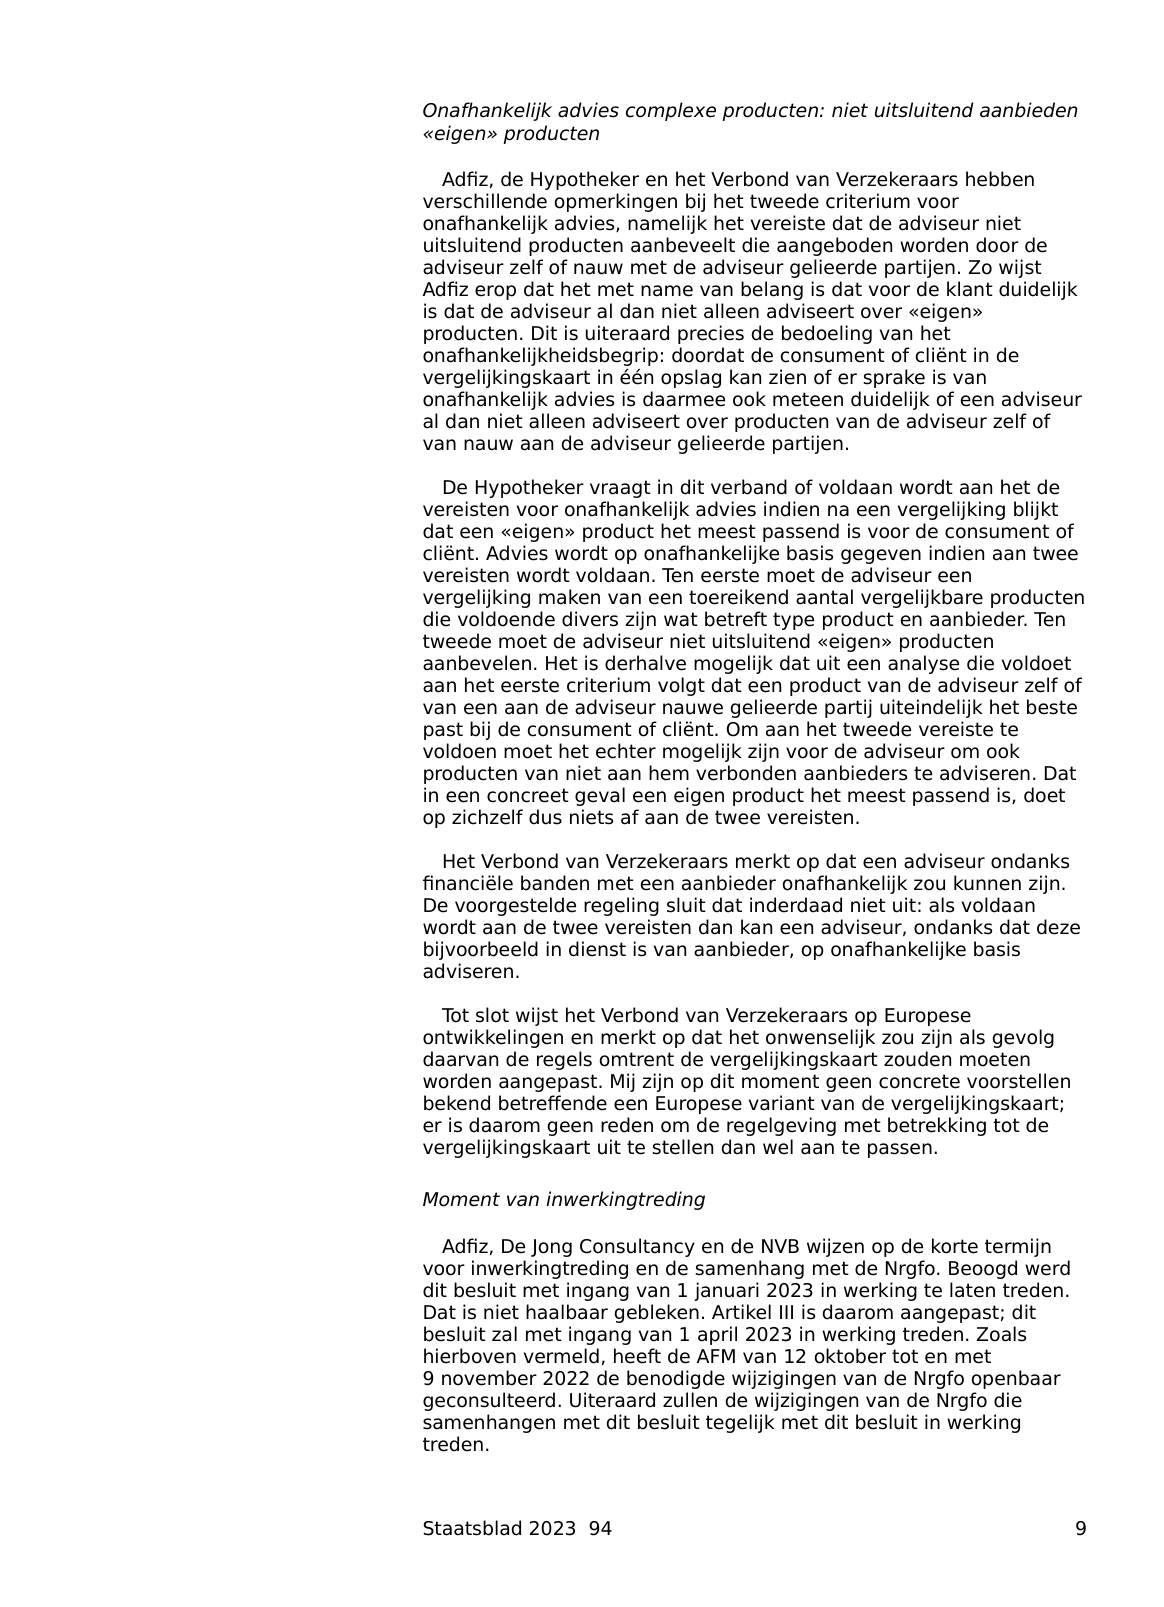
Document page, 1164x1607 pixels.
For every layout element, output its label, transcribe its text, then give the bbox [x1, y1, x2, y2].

text Adfiz, De Jong Consultancy en de NVB wijzen op de korte termijn voor inwerkingtreding en de samenhang met de Nrgfo. Beoogd werd dit besluit met ingang van 1 januari 2023 in werking te laten treden. Dat is niet haalbaar gebleken. Artikel III is daarom aangepast; dit besluit zal met ingang van 1 april 2023 in werking treden. Zoals hierboven vermeld, heeft de AFM van 12 oktober tot en met 9 november 2022 de benodigde wijzigingen van de Nrgfo openbaar geconsulteerd. Uiteraard zullen de wijzigingen van de Nrgfo die samenhangen met dit besluit tegelijk met dit besluit in werking treden. [422, 1236, 1087, 1456]
text Het Verbond van Verzekeraars merkt op dat een adviseur ondanks financiële banden met een aanbieder onafhankelijk zou kunnen zijn. De voorgestelde regeling sluit dat inderdaad niet uit: als voldaan wordt aan de twee vereisten dan kan een adviseur, ondanks dat deze bijvoorbeeld in dienst is van aanbieder, op onafhankelijke basis adviseren. [422, 851, 1087, 983]
text Adfiz, de Hypotheker en het Verbond van Verzekeraars hebben verschillende opmerkingen bij het tweede criterium voor onafhankelijk advies, namelijk het vereiste dat de adviseur niet uitsluitend producten aanbeveelt die aangeboden worden door de adviseur zelf of nauw met de adviseur gelieerde partijen. Zo wijst Adfiz erop dat het met name van belang is dat voor de klant duidelijk is dat de adviseur al dan niet alleen adviseert over «eigen» producten. Dit is uiteraard precies de bedoeling van het onafhankelijkheidsbegrip: doordat de consument of cliënt in de vergelijkingskaart in één opslag kan zien of er sprake is van onafhankelijk advies is daarmee ook meteen duidelijk of een adviseur al dan niet alleen adviseert over producten van de adviseur zelf of van nauw aan de adviseur gelieerde partijen. [422, 169, 1087, 455]
subtitle Moment van inwerkingtreding [422, 1189, 1087, 1211]
subtitle Onafhankelijk advies complexe producten: niet uitsluitend aanbieden «eigen» producten [422, 100, 1087, 144]
text Tot slot wijst het Verbond van Verzekeraars op Europese ontwikkelingen en merkt op dat het onwenselijk zou zijn als gevolg daarvan de regels omtrent de vergelijkingskaart zouden moeten worden aangepast. Mij zijn op dit moment geen concrete voorstellen bekend betreffende een Europese variant van de vergelijkingskaart; er is daarom geen reden om de regelgeving met betrekking tot de vergelijkingskaart uit te stellen dan wel aan te passen. [422, 1005, 1087, 1159]
text De Hypotheker vraagt in dit verband of voldaan wordt aan het de vereisten voor onafhankelijk advies indien na een vergelijking blijkt dat een «eigen» product het meest passend is voor de consument of cliënt. Advies wordt op onafhankelijke basis gegeven indien aan twee vereisten wordt voldaan. Ten eerste moet de adviseur een vergelijking maken van een toereikend aantal vergelijkbare producten die voldoende divers zijn wat betreft type product en aanbieder. Ten tweede moet de adviseur niet uitsluitend «eigen» producten aanbevelen. Het is derhalve mogelijk dat uit een analyse die voldoet aan het eerste criterium volgt dat een product van de adviseur zelf of van een aan de adviseur nauwe gelieerde partij uiteindelijk het beste past bij de consument of cliënt. Om aan het tweede vereiste te voldoen moet het echter mogelijk zijn voor de adviseur om ook producten van niet aan hem verbonden aanbieders te adviseren. Dat in een concreet geval een eigen product het meest passend is, doet op zichzelf dus niets af aan de twee vereisten. [422, 477, 1087, 829]
